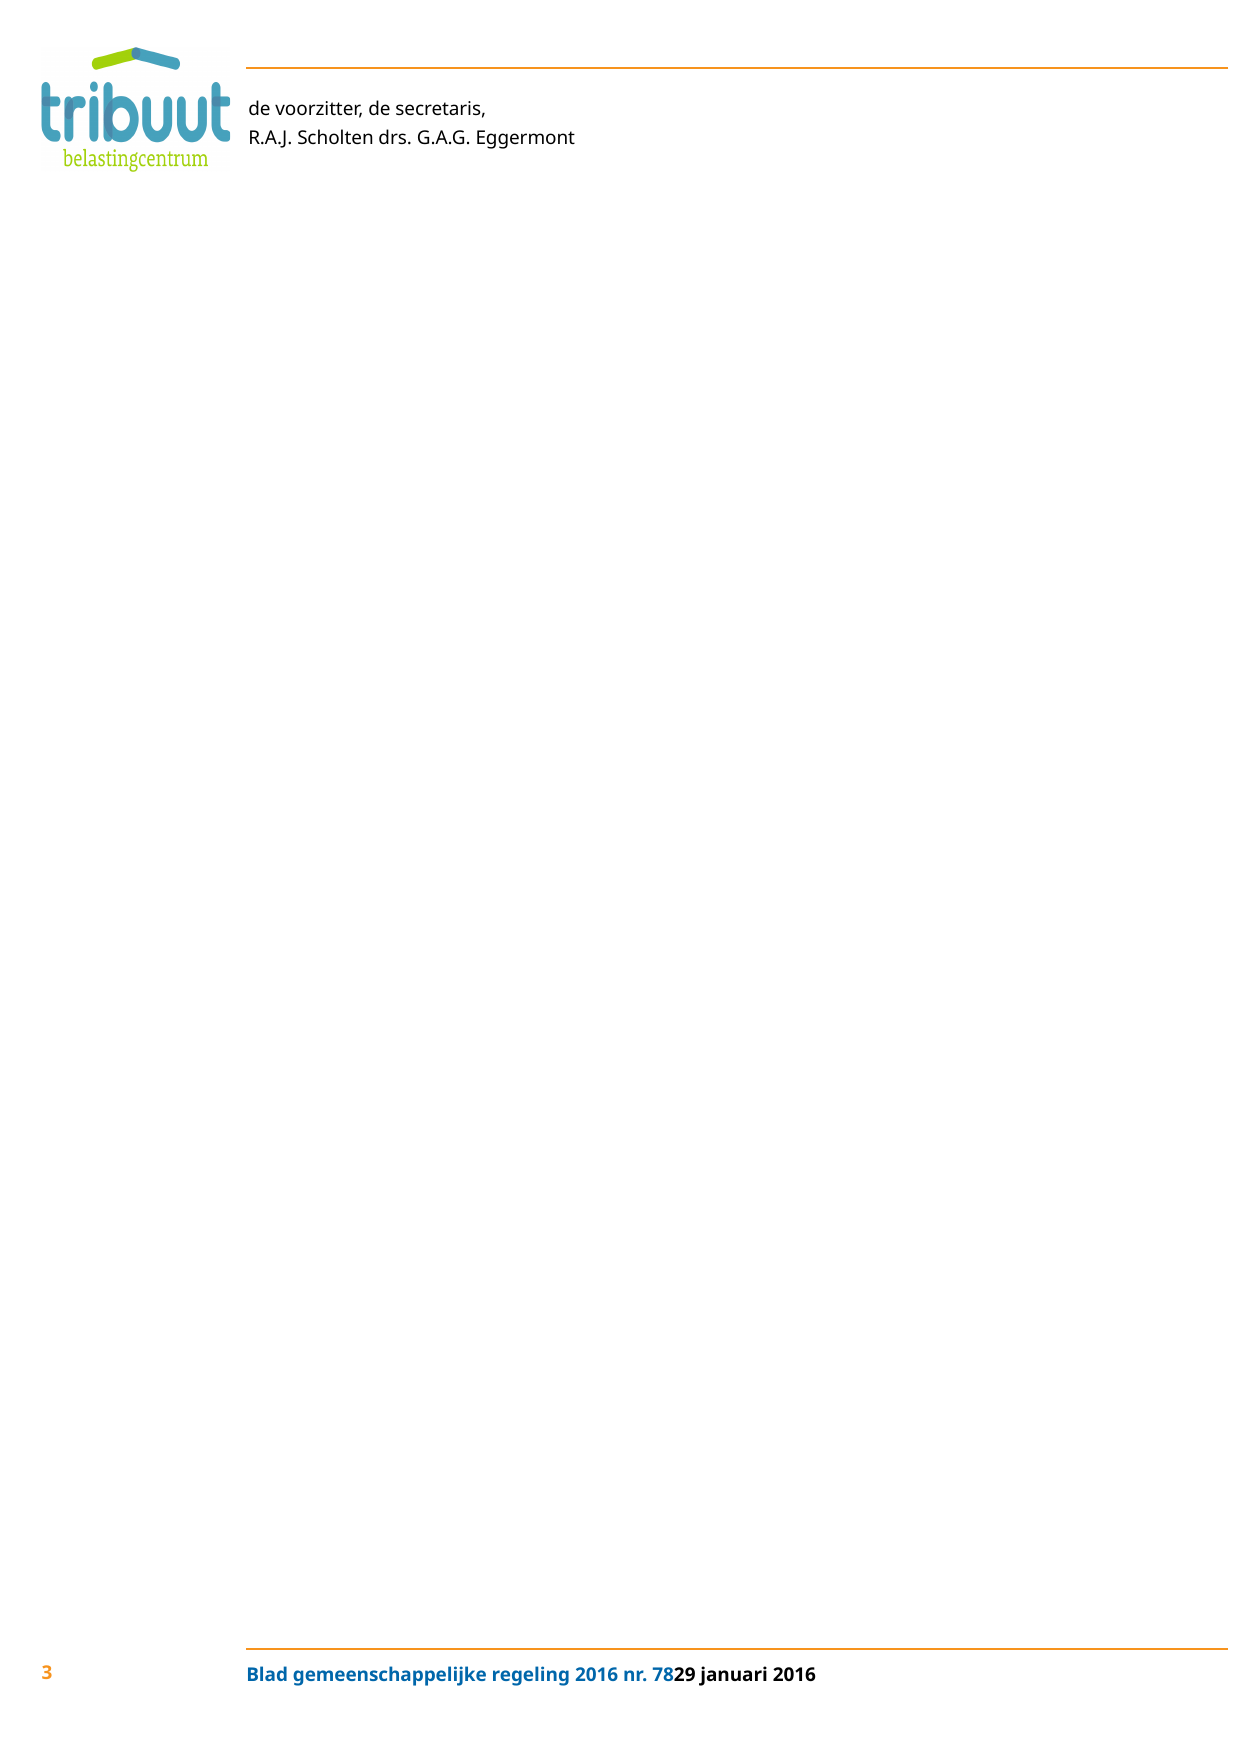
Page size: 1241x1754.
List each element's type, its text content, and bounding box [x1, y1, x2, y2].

picture [41, 47, 231, 172]
text R.A.J. Scholten drs. G.A.G. Eggermont [248, 124, 1152, 150]
text de voorzitter, de secretaris, [248, 95, 1152, 121]
